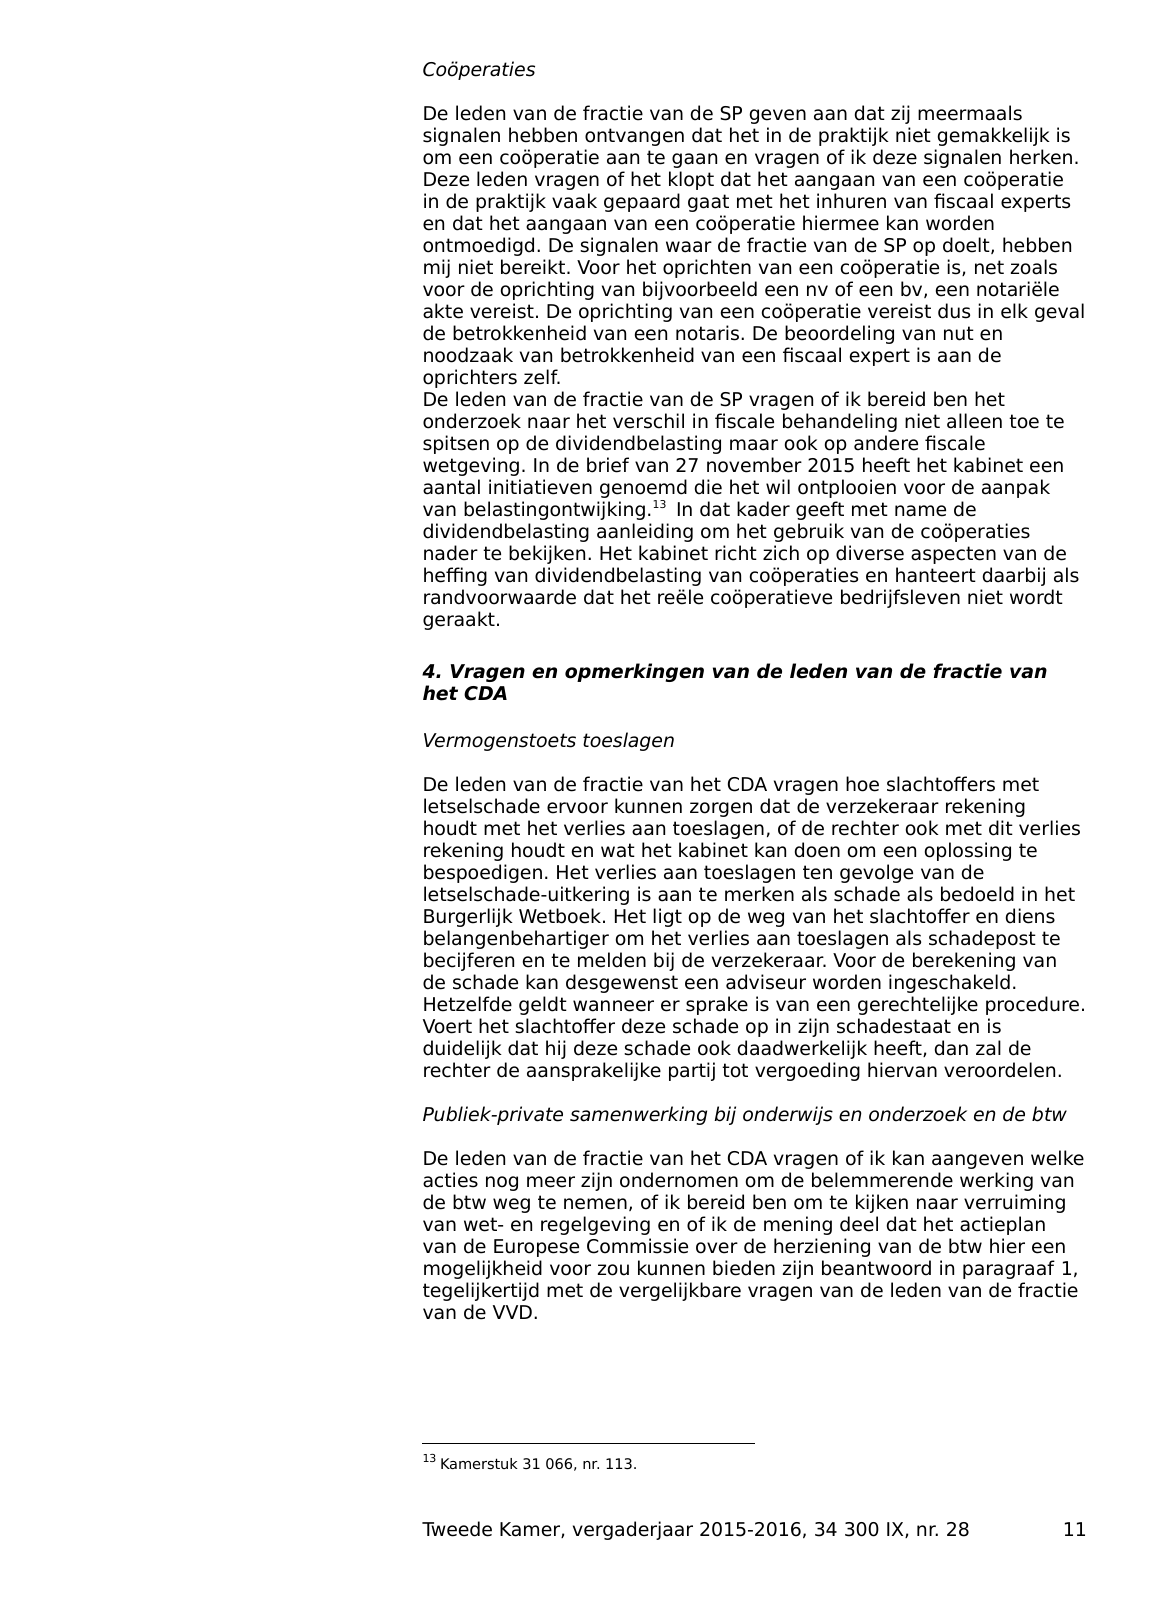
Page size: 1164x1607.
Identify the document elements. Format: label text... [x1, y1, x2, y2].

subtitle Coöperaties [422, 59, 1087, 81]
text De leden van de fractie van het CDA vragen hoe slachtoffers met letselschade ervoor kunnen zorgen dat de verzekeraar rekening houdt met het verlies aan toeslagen, of de rechter ook met dit verlies rekening houdt en wat het kabinet kan doen om een oplossing te bespoedigen. Het verlies aan toeslagen ten gevolge van de letselschade-uitkering is aan te merken als schade als bedoeld in het Burgerlijk Wetboek. Het ligt op de weg van het slachtoffer en diens belangenbehartiger om het verlies aan toeslagen als schadepost te becijferen en te melden bij de verzekeraar. Voor de berekening van de schade kan desgewenst een adviseur worden ingeschakeld. Hetzelfde geldt wanneer er sprake is van een gerechtelijke procedure. Voert het slachtoffer deze schade op in zijn schadestaat en is duidelijk dat hij deze schade ook daadwerkelijk heeft, dan zal de rechter de aansprakelijke partij tot vergoeding hiervan veroordelen. [422, 774, 1087, 1082]
text De leden van de fractie van het CDA vragen of ik kan aangeven welke acties nog meer zijn ondernomen om de belemmerende werking van de btw weg te nemen, of ik bereid ben om te kijken naar verruiming van wet- en regelgeving en of ik de mening deel dat het actieplan van de Europese Commissie over de herziening van de btw hier een mogelijkheid voor zou kunnen bieden zijn beantwoord in paragraaf 1, tegelijkertijd met de vergelijkbare vragen van de leden van de fractie van de VVD. [422, 1148, 1087, 1324]
text De leden van de fractie van de SP vragen of ik bereid ben het onderzoek naar het verschil in fiscale behandeling niet alleen toe te spitsen op de dividendbelasting maar ook op andere fiscale wetgeving. In de brief van 27 november 2015 heeft het kabinet een aantal initiatieven genoemd die het wil ontplooien voor de aanpak van belastingontwijking. In dat kader geeft met name de dividendbelasting aanleiding om het gebruik van de coöperaties nader te bekijken. Het kabinet richt zich op diverse aspecten van de heffing van dividendbelasting van coöperaties en hanteert daarbij als randvoorwaarde dat het reële coöperatieve bedrijfsleven niet wordt geraakt. [422, 389, 1087, 631]
text De leden van de fractie van de SP geven aan dat zij meermaals signalen hebben ontvangen dat het in de praktijk niet gemakkelijk is om een coöperatie aan te gaan en vragen of ik deze signalen herken. Deze leden vragen of het klopt dat het aangaan van een coöperatie in de praktijk vaak gepaard gaat met het inhuren van fiscaal experts en dat het aangaan van een coöperatie hiermee kan worden ontmoedigd. De signalen waar de fractie van de SP op doelt, hebben mij niet bereikt. Voor het oprichten van een coöperatie is, net zoals voor de oprichting van bijvoorbeeld een nv of een bv, een notariële akte vereist. De oprichting van een coöperatie vereist dus in elk geval de betrokkenheid van een notaris. De beoordeling van nut en noodzaak van betrokkenheid van een fiscaal expert is aan de oprichters zelf. [422, 103, 1087, 389]
text Kamerstuk 31 066, nr. 113. [422, 1452, 1087, 1474]
subtitle Publiek-private samenwerking bij onderwijs en onderzoek en de btw [422, 1104, 1087, 1126]
subtitle 4. Vragen en opmerkingen van de leden van de fractie van het CDA [422, 661, 1087, 705]
subtitle Vermogenstoets toeslagen [422, 730, 1087, 752]
